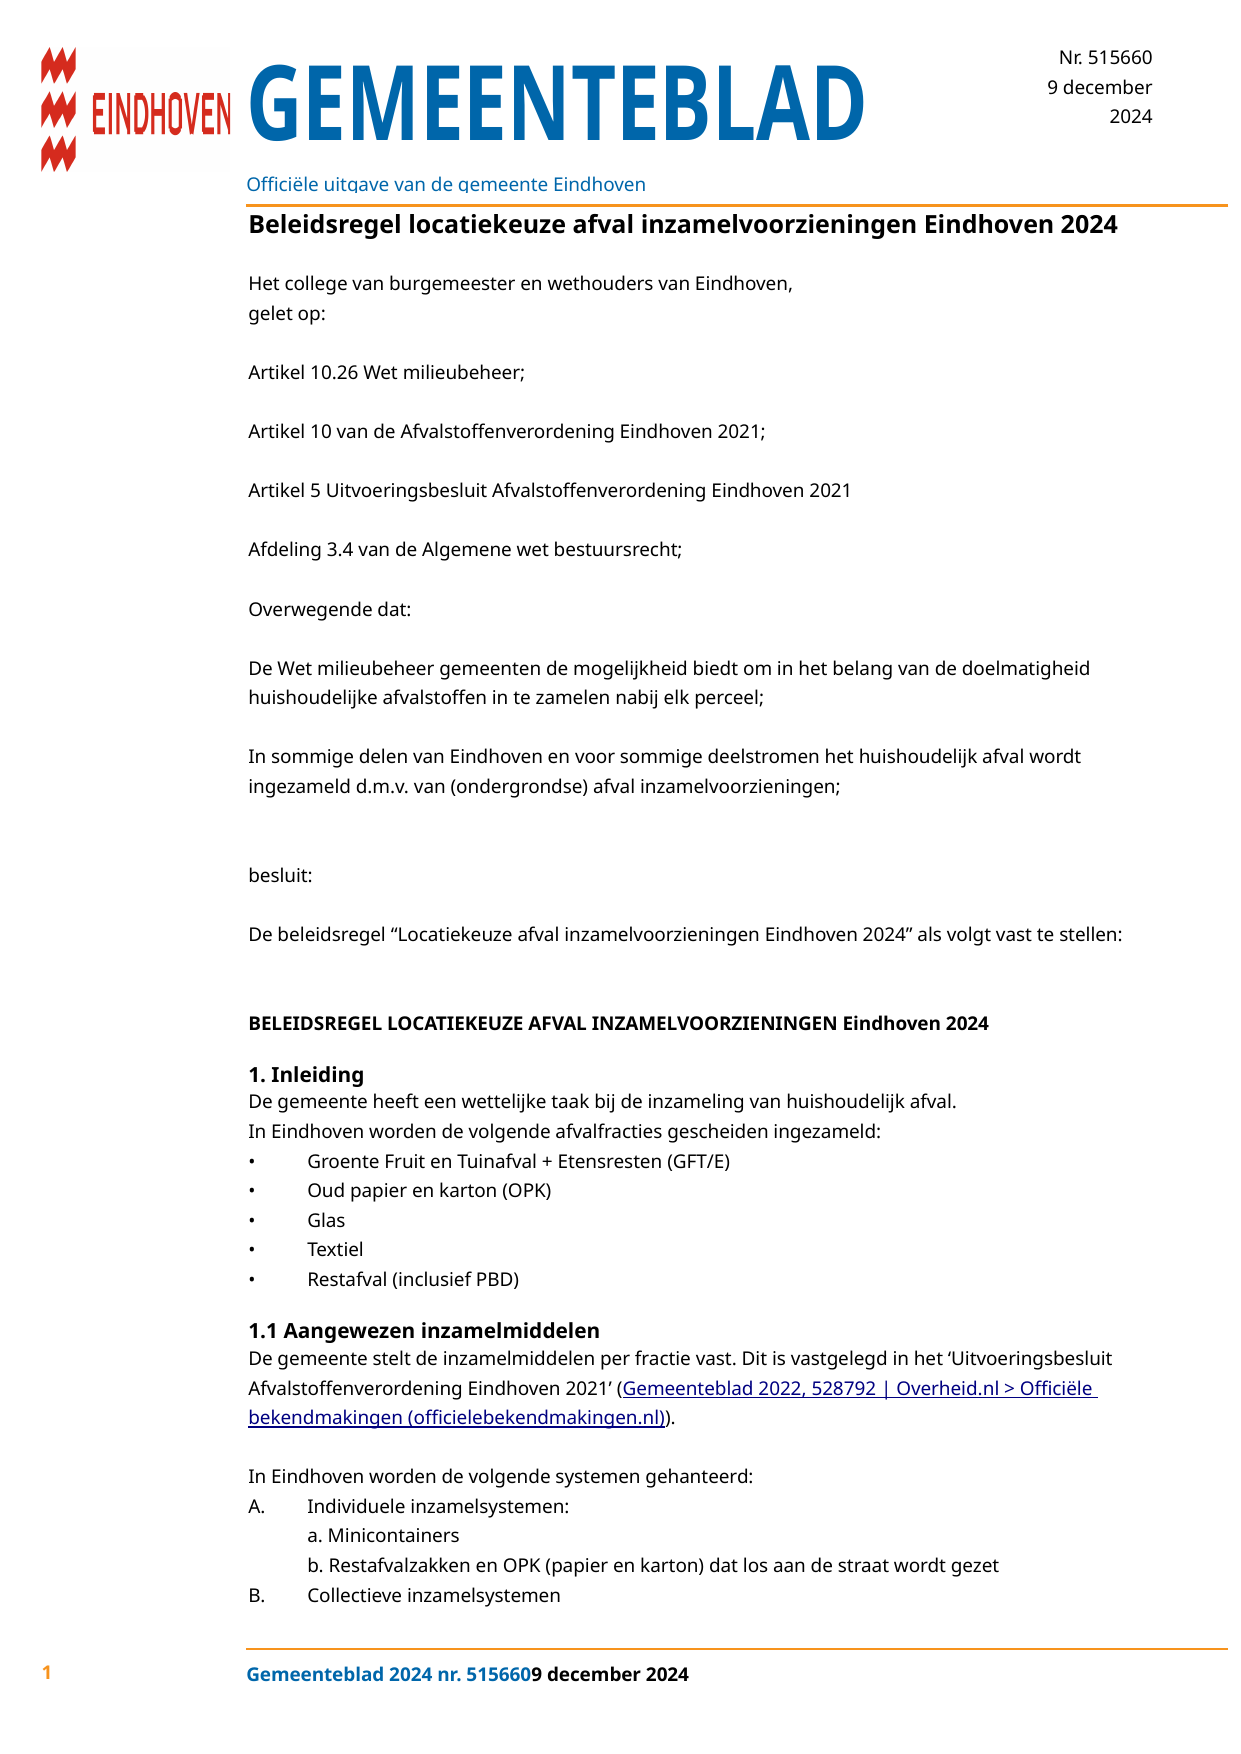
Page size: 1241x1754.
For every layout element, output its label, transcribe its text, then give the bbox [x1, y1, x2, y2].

text gelet op: [248, 300, 1152, 326]
text De gemeente heeft een wettelijke taak bij de inzameling van huishoudelijk afval. [248, 1089, 1152, 1114]
text Het college van burgemeester en wethouders van Eindhoven, [248, 270, 1152, 296]
text Afdeling 3.4 van de Algemene wet bestuursrecht; [248, 537, 1152, 562]
text In sommige delen van Eindhoven en voor sommige deelstromen het huishoudelijk afval wordt ingezameld d.m.v. van (ondergrondse) afval inzamelvoorzieningen; [248, 744, 1152, 799]
list Oud papier en karton (OPK) [248, 1177, 1152, 1203]
text Overwegende dat: [248, 596, 1152, 621]
text besluit: [248, 862, 1152, 888]
text De gemeente stelt de inzamelmiddelen per fractie vast. Dit is vastgelegd in het ‘Uitvoeringsbesluit Afvalstoffenverordening Eindhoven 2021’ (Gemeenteblad 2022, 528792 | Overheid.nl > Officiële bekendmakingen (officielebekendmakingen.nl)). [248, 1345, 1152, 1430]
text 1.1 Aangewezen inzamelmiddelen [248, 1317, 1152, 1345]
text BELEIDSREGEL LOCATIEKEUZE AFVAL INZAMELVOORZIENINGEN Eindhoven 2024 [248, 1010, 1152, 1036]
text In Eindhoven worden de volgende afvalfracties gescheiden ingezameld: [248, 1118, 1152, 1144]
text De beleidsregel “Locatiekeuze afval inzamelvoorzieningen Eindhoven 2024” als volgt vast te stellen: [248, 921, 1152, 947]
text Beleidsregel locatiekeuze afval inzamelvoorzieningen Eindhoven 2024 [248, 207, 1152, 241]
text Artikel 10.26 Wet milieubeheer; [248, 359, 1152, 385]
list Individuele inzamelsystemen: [248, 1493, 1152, 1519]
list a. Minicontainers [248, 1523, 1152, 1548]
text In Eindhoven worden de volgende systemen gehanteerd: [248, 1463, 1152, 1489]
text Artikel 5 Uitvoeringsbesluit Afvalstoffenverordening Eindhoven 2021 [248, 477, 1152, 503]
list Groente Fruit en Tuinafval + Etensresten (GFT/E) [248, 1148, 1152, 1174]
list b. Restafvalzakken en OPK (papier en karton) dat los aan de straat wordt gezet [248, 1552, 1152, 1578]
picture [41, 47, 231, 172]
list Collectieve inzamelsystemen [248, 1582, 1152, 1607]
text De Wet milieubeheer gemeenten de mogelijkheid biedt om in het belang van de doelmatigheid huishoudelijke afvalstoffen in te zamelen nabij elk perceel; [248, 655, 1152, 710]
text 1. Inleiding [248, 1060, 1152, 1089]
list Restafval (inclusief PBD) [248, 1266, 1152, 1292]
list Textiel [248, 1237, 1152, 1262]
text Artikel 10 van de Afvalstoffenverordening Eindhoven 2021; [248, 418, 1152, 444]
list Glas [248, 1207, 1152, 1233]
